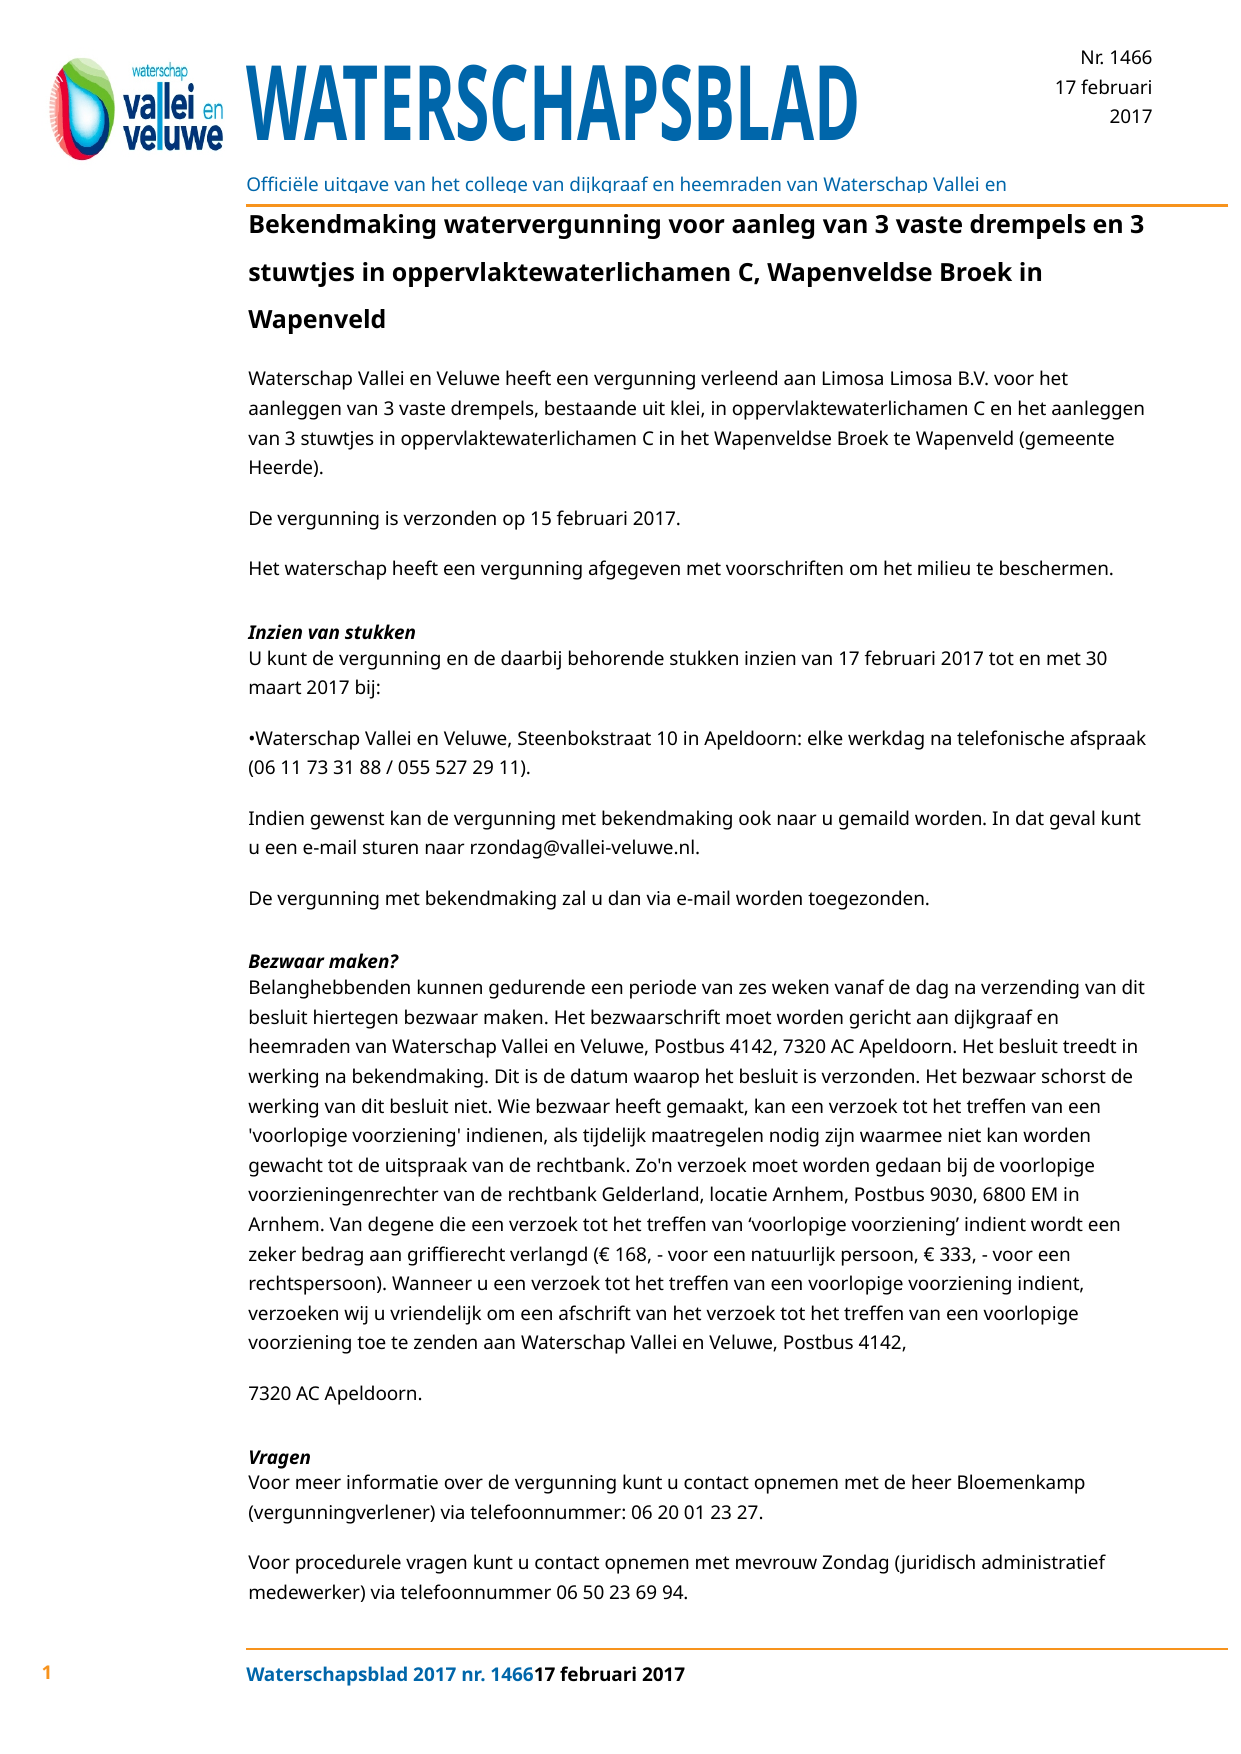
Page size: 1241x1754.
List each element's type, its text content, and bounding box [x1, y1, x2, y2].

text Voor procedurele vragen kunt u contact opnemen met mevrouw Zondag (juridisch administratief medewerker) via telefoonnummer 06 50 23 69 94. [248, 1549, 1152, 1605]
text Indien gewenst kan de vergunning met bekendmaking ook naar u gemaild worden. In dat geval kunt u een e-mail sturen naar rzondag@vallei-veluwe.nl. [248, 805, 1152, 860]
text Voor meer informatie over de vergunning kunt u contact opnemen met de heer Bloemenkamp (vergunningverlener) via telefoonnummer: 06 20 01 23 27. [248, 1469, 1152, 1525]
text U kunt de vergunning en de daarbij behorende stukken inzien van 17 februari 2017 tot en met 30 maart 2017 bij: [248, 645, 1152, 700]
text Bekendmaking watervergunning voor aanleg van 3 vaste drempels en 3 stuwtjes in oppervlaktewaterlichamen C, Wapenveldse Broek in Wapenveld [248, 207, 1152, 336]
text •Waterschap Vallei en Veluwe, Steenbokstraat 10 in Apeldoorn: elke werkdag na telefonische afspraak (06 11 73 31 88 / 055 527 29 11). [248, 725, 1152, 780]
text Waterschap Vallei en Veluwe heeft een vergunning verleend aan Limosa Limosa B.V. voor het aanleggen van 3 vaste drempels, bestaande uit klei, in oppervlaktewaterlichamen C en het aanleggen van 3 stuwtjes in oppervlaktewaterlichamen C in het Wapenveldse Broek te Wapenveld (gemeente Heerde). [248, 366, 1152, 480]
text Bezwaar maken? [248, 949, 1152, 974]
text 7320 AC Apeldoorn. [248, 1380, 1152, 1406]
text Inzien van stukken [248, 619, 1152, 645]
text De vergunning is verzonden op 15 februari 2017. [248, 505, 1152, 530]
picture [41, 47, 231, 172]
text Het waterschap heeft een vergunning afgegeven met voorschriften om het milieu te beschermen. [248, 555, 1152, 581]
text Belanghebbenden kunnen gedurende een periode van zes weken vanaf de dag na verzending van dit besluit hiertegen bezwaar maken. Het bezwaarschrift moet worden gericht aan dijkgraaf en heemraden van Waterschap Vallei en Veluwe, Postbus 4142, 7320 AC Apeldoorn. Het besluit treedt in werking na bekendmaking. Dit is de datum waarop het besluit is verzonden. Het bezwaar schorst de werking van dit besluit niet. Wie bezwaar heeft gemaakt, kan een verzoek tot het treffen van een 'voorlopige voorziening' indienen, als tijdelijk maatregelen nodig zijn waarmee niet kan worden gewacht tot de uitspraak van de rechtbank. Zo'n verzoek moet worden gedaan bij de voorlopige voorzieningenrechter van de rechtbank Gelderland, locatie Arnhem, Postbus 9030, 6800 EM in Arnhem. Van degene die een verzoek tot het treffen van ‘voorlopige voorziening’ indient wordt een zeker bedrag aan griffierecht verlangd (€ 168, - voor een natuurlijk persoon, € 333, - voor een rechtspersoon). Wanneer u een verzoek tot het treffen van een voorlopige voorziening indient, verzoeken wij u vriendelijk om een afschrift van het verzoek tot het treffen van een voorlopige voorziening toe te zenden aan Waterschap Vallei en Veluwe, Postbus 4142, [248, 974, 1152, 1355]
text De vergunning met bekendmaking zal u dan via e-mail worden toegezonden. [248, 885, 1152, 911]
text Vragen [248, 1444, 1152, 1469]
